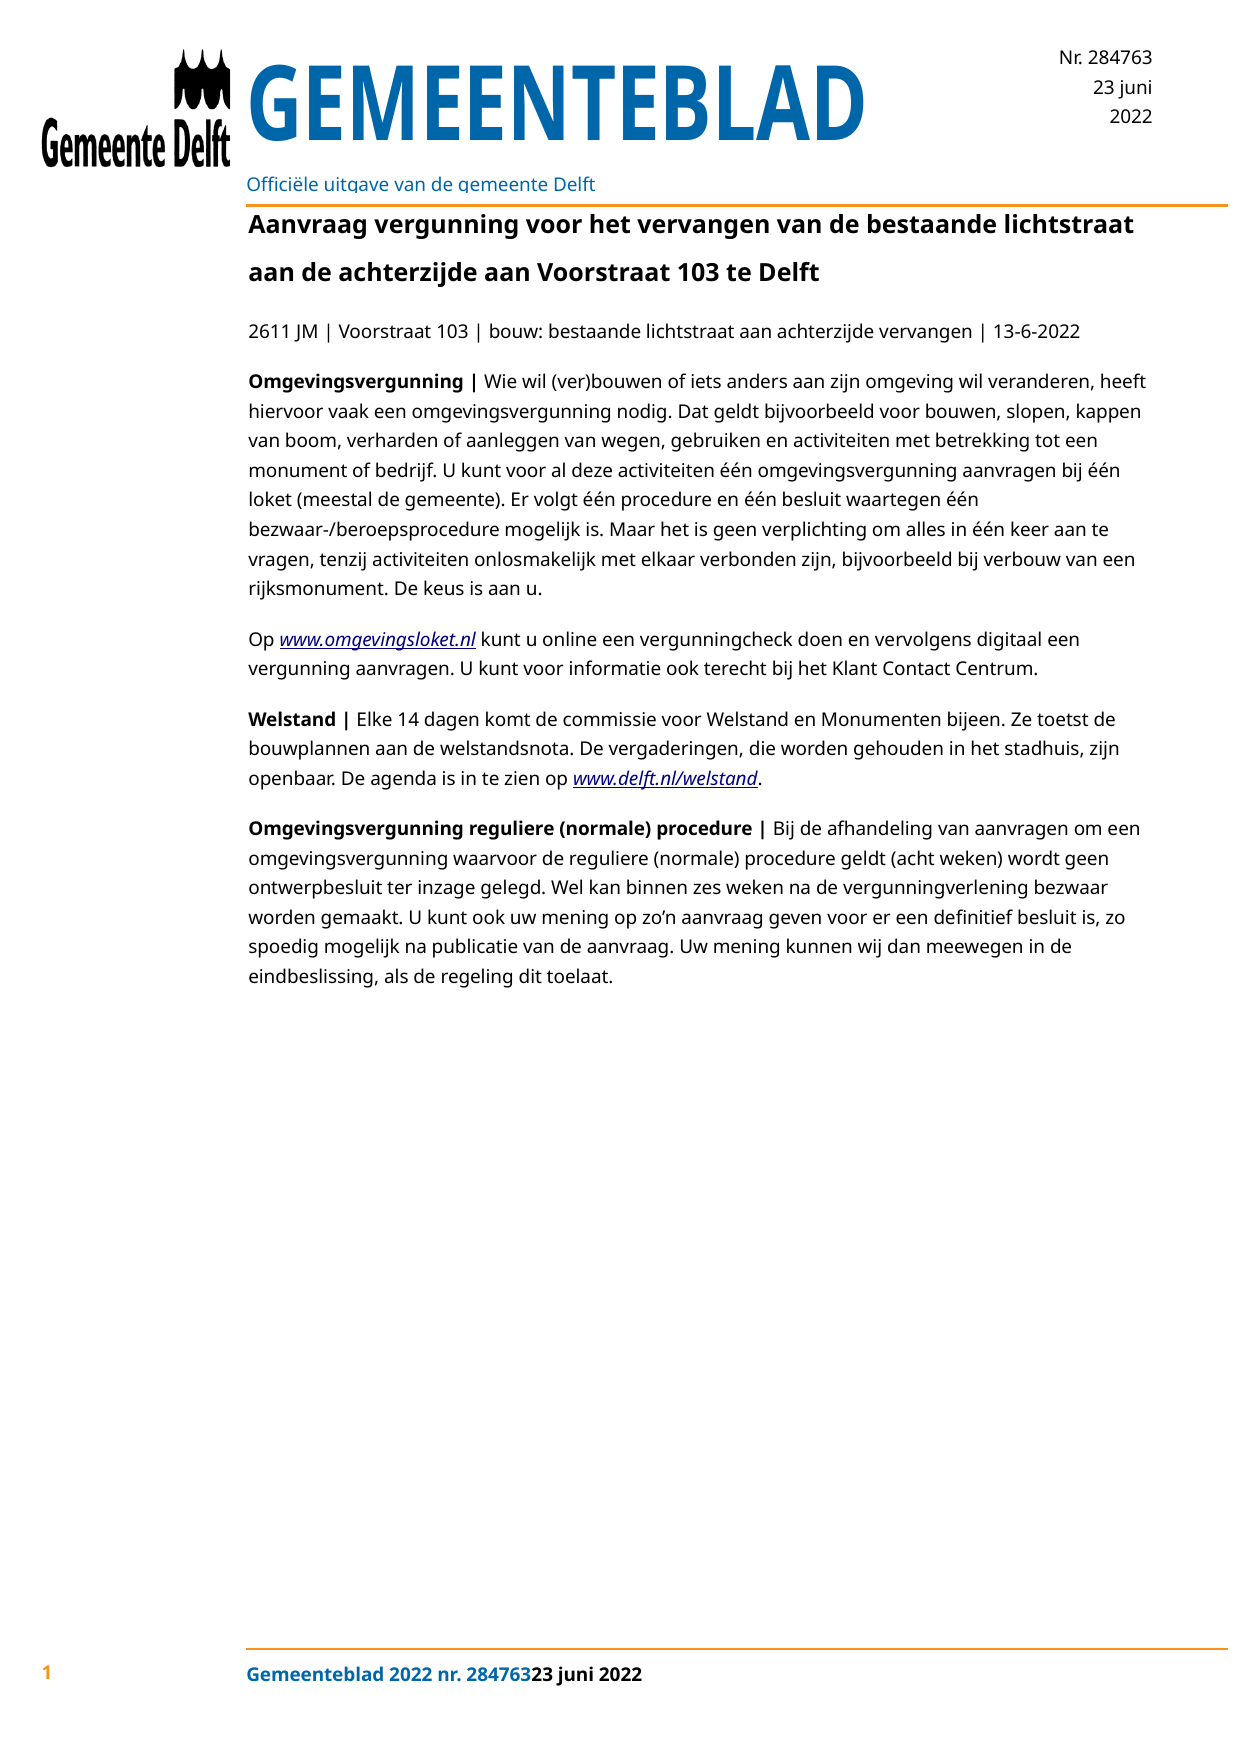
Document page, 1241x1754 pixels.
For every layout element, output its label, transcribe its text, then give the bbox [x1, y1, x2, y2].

text Welstand | Elke 14 dagen komt de commissie voor Welstand en Monumenten bijeen. Ze toetst de bouwplannen aan de welstandsnota. De vergaderingen, die worden gehouden in het stadhuis, zijn openbaar. De agenda is in te zien op www.delft.nl/welstand. [248, 706, 1152, 791]
text 2611 JM | Voorstraat 103 | bouw: bestaande lichtstraat aan achterzijde vervangen | 13-6-2022 [248, 318, 1152, 344]
text Omgevingsvergunning | Wie wil (ver)bouwen of iets anders aan zijn omgeving wil veranderen, heeft hiervoor vaak een omgevingsvergunning nodig. Dat geldt bijvoorbeeld voor bouwen, slopen, kappen van boom, verharden of aanleggen van wegen, gebruiken en activiteiten met betrekking tot een monument of bedrijf. U kunt voor al deze activiteiten één omgevingsvergunning aanvragen bij één loket (meestal de gemeente). Er volgt één procedure en één besluit waartegen één bezwaar-/beroepsprocedure mogelijk is. Maar het is geen verplichting om alles in één keer aan te vragen, tenzij activiteiten onlosmakelijk met elkaar verbonden zijn, bijvoorbeeld bij verbouw van een rijksmonument. De keus is aan u. [248, 368, 1152, 601]
text Op www.omgevingsloket.nl kunt u online een vergunningcheck doen en vervolgens digitaal een vergunning aanvragen. U kunt voor informatie ook terecht bij het Klant Contact Centrum. [248, 626, 1152, 681]
text Omgevingsvergunning reguliere (normale) procedure | Bij de afhandeling van aanvragen om een omgevingsvergunning waarvoor de reguliere (normale) procedure geldt (acht weken) wordt geen ontwerpbesluit ter inzage gelegd. Wel kan binnen zes weken na de vergunningverlening bezwaar worden gemaakt. U kunt ook uw mening op zo’n aanvraag geven voor er een definitief besluit is, zo spoedig mogelijk na publicatie van de aanvraag. Uw mening kunnen wij dan meewegen in de eindbeslissing, als de regeling dit toelaat. [248, 815, 1152, 989]
picture [41, 47, 231, 172]
text Aanvraag vergunning voor het vervangen van de bestaande lichtstraat aan de achterzijde aan Voorstraat 103 te Delft [248, 207, 1152, 288]
